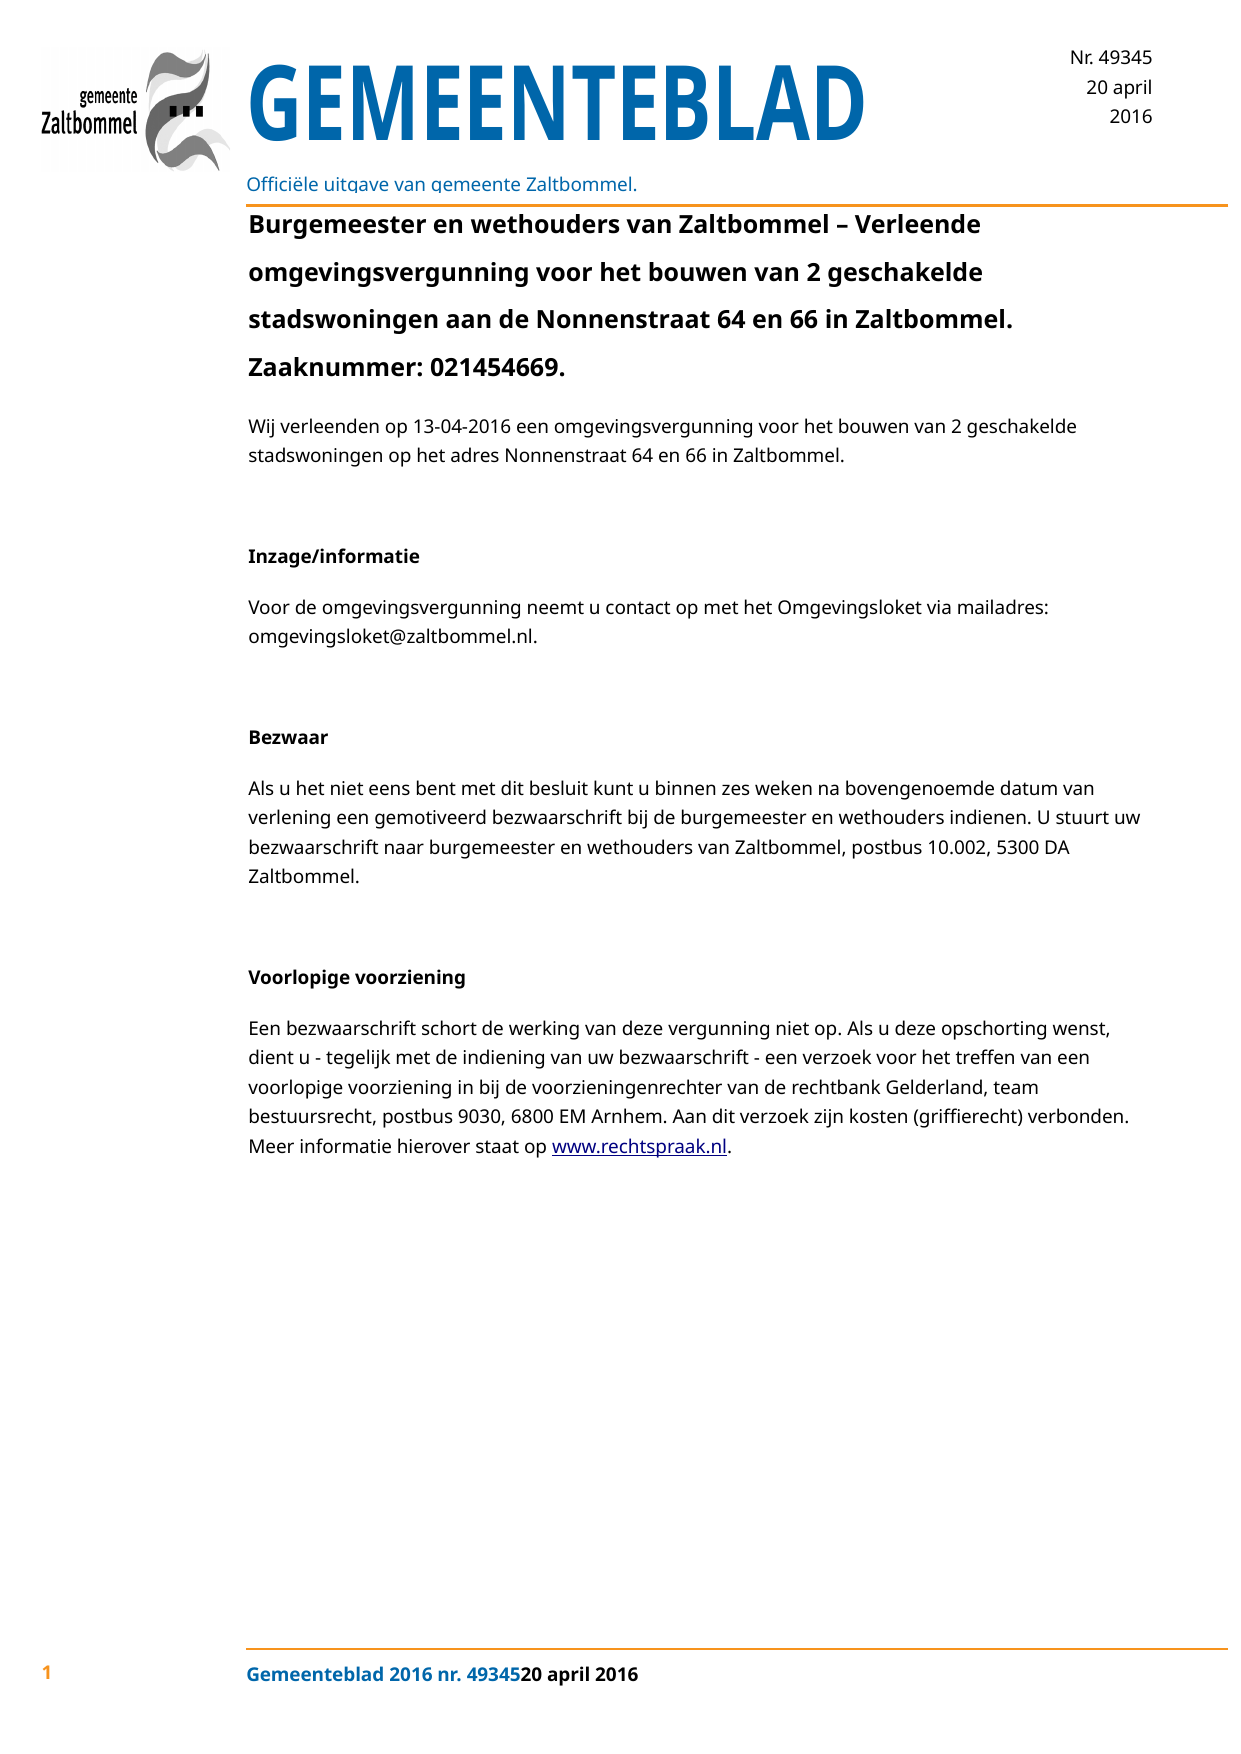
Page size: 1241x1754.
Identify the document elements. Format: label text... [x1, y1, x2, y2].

picture [41, 47, 231, 172]
text Als u het niet eens bent met dit besluit kunt u binnen zes weken na bovengenoemde datum van verlening een gemotiveerd bezwaarschrift bij de burgemeester en wethouders indienen. U stuurt uw bezwaarschrift naar burgemeester en wethouders van Zaltbommel, postbus 10.002, 5300 DA Zaltbommel. [248, 775, 1152, 889]
text Burgemeester en wethouders van Zaltbommel – Verleende omgevingsvergunning voor het bouwen van 2 geschakelde stadswoningen aan de Nonnenstraat 64 en 66 in Zaltbommel. Zaaknummer: 021454669. [248, 207, 1152, 384]
text Inzage/informatie [248, 543, 1152, 569]
text Wij verleenden op 13-04-2016 een omgevingsvergunning voor het bouwen van 2 geschakelde stadswoningen op het adres Nonnenstraat 64 en 66 in Zaltbommel. [248, 413, 1152, 468]
text Voorlopige voorziening [248, 964, 1152, 990]
text Voor de omgevingsvergunning neemt u contact op met het Omgevingsloket via mailadres: omgevingsloket@zaltbommel.nl. [248, 594, 1152, 649]
text Bezwaar [248, 724, 1152, 750]
text Een bezwaarschrift schort de werking van deze vergunning niet op. Als u deze opschorting wenst, dient u - tegelijk met de indiening van uw bezwaarschrift - een verzoek voor het treffen van een voorlopige voorziening in bij de voorzieningenrechter van de rechtbank Gelderland, team bestuursrecht, postbus 9030, 6800 EM Arnhem. Aan dit verzoek zijn kosten (griffierecht) verbonden. Meer informatie hierover staat op www.rechtspraak.nl. [248, 1015, 1152, 1159]
